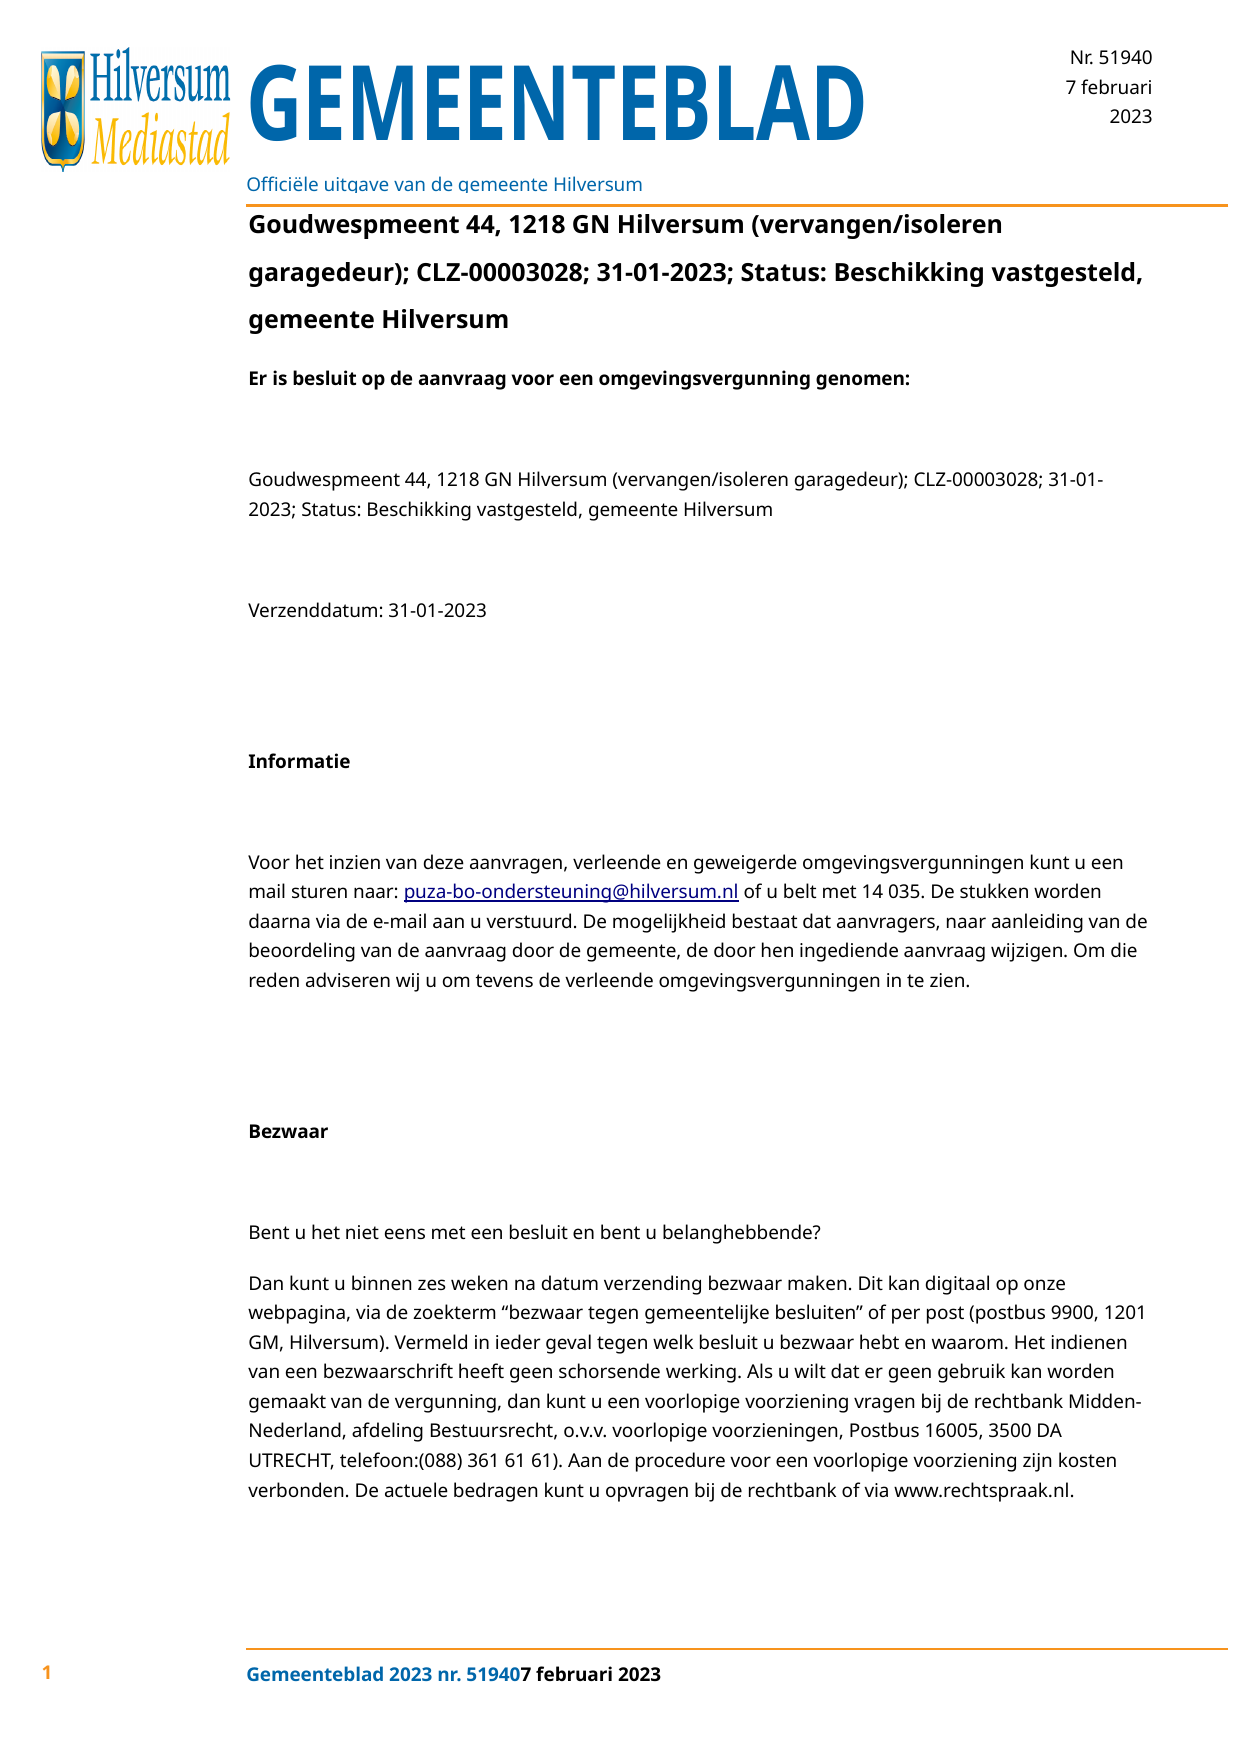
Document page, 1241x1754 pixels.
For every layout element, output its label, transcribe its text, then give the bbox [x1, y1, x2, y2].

text Er is besluit op de aanvraag voor een omgevingsvergunning genomen: [248, 366, 1152, 391]
text Voor het inzien van deze aanvragen, verleende en geweigerde omgevingsvergunningen kunt u een mail sturen naar: puza-bo-ondersteuning@hilversum.nl of u belt met 14 035. De stukken worden daarna via de e-mail aan u verstuurd. De mogelijkheid bestaat dat aanvragers, naar aanleiding van de beoordeling van de aanvraag door de gemeente, de door hen ingediende aanvraag wijzigen. Om die reden adviseren wij u om tevens de verleende omgevingsvergunningen in te zien. [248, 849, 1152, 993]
text Informatie [248, 748, 1152, 774]
text Goudwespmeent 44, 1218 GN Hilversum (vervangen/isoleren garagedeur); CLZ-00003028; 31-01-2023; Status: Beschikking vastgesteld, gemeente Hilversum [248, 207, 1152, 336]
text Bezwaar [248, 1118, 1152, 1144]
text Bent u het niet eens met een besluit en bent u belanghebbende? [248, 1219, 1152, 1245]
picture [41, 47, 231, 172]
text Goudwespmeent 44, 1218 GN Hilversum (vervangen/isoleren garagedeur); CLZ-00003028; 31-01-2023; Status: Beschikking vastgesteld, gemeente Hilversum [248, 466, 1152, 522]
text Dan kunt u binnen zes weken na datum verzending bezwaar maken. Dit kan digitaal op onze webpagina, via de zoekterm “bezwaar tegen gemeentelijke besluiten” of per post (postbus 9900, 1201 GM, Hilversum). Vermeld in ieder geval tegen welk besluit u bezwaar hebt en waarom. Het indienen van een bezwaarschrift heeft geen schorsende werking. Als u wilt dat er geen gebruik kan worden gemaakt van de vergunning, dan kunt u een voorlopige voorziening vragen bij de rechtbank Midden-Nederland, afdeling Bestuursrecht, o.v.v. voorlopige voorzieningen, Postbus 16005, 3500 DA UTRECHT, telefoon:(088) 361 61 61). Aan de procedure voor een voorlopige voorziening zijn kosten verbonden. De actuele bedragen kunt u opvragen bij de rechtbank of via www.rechtspraak.nl. [248, 1270, 1152, 1502]
text Verzenddatum: 31-01-2023 [248, 597, 1152, 622]
